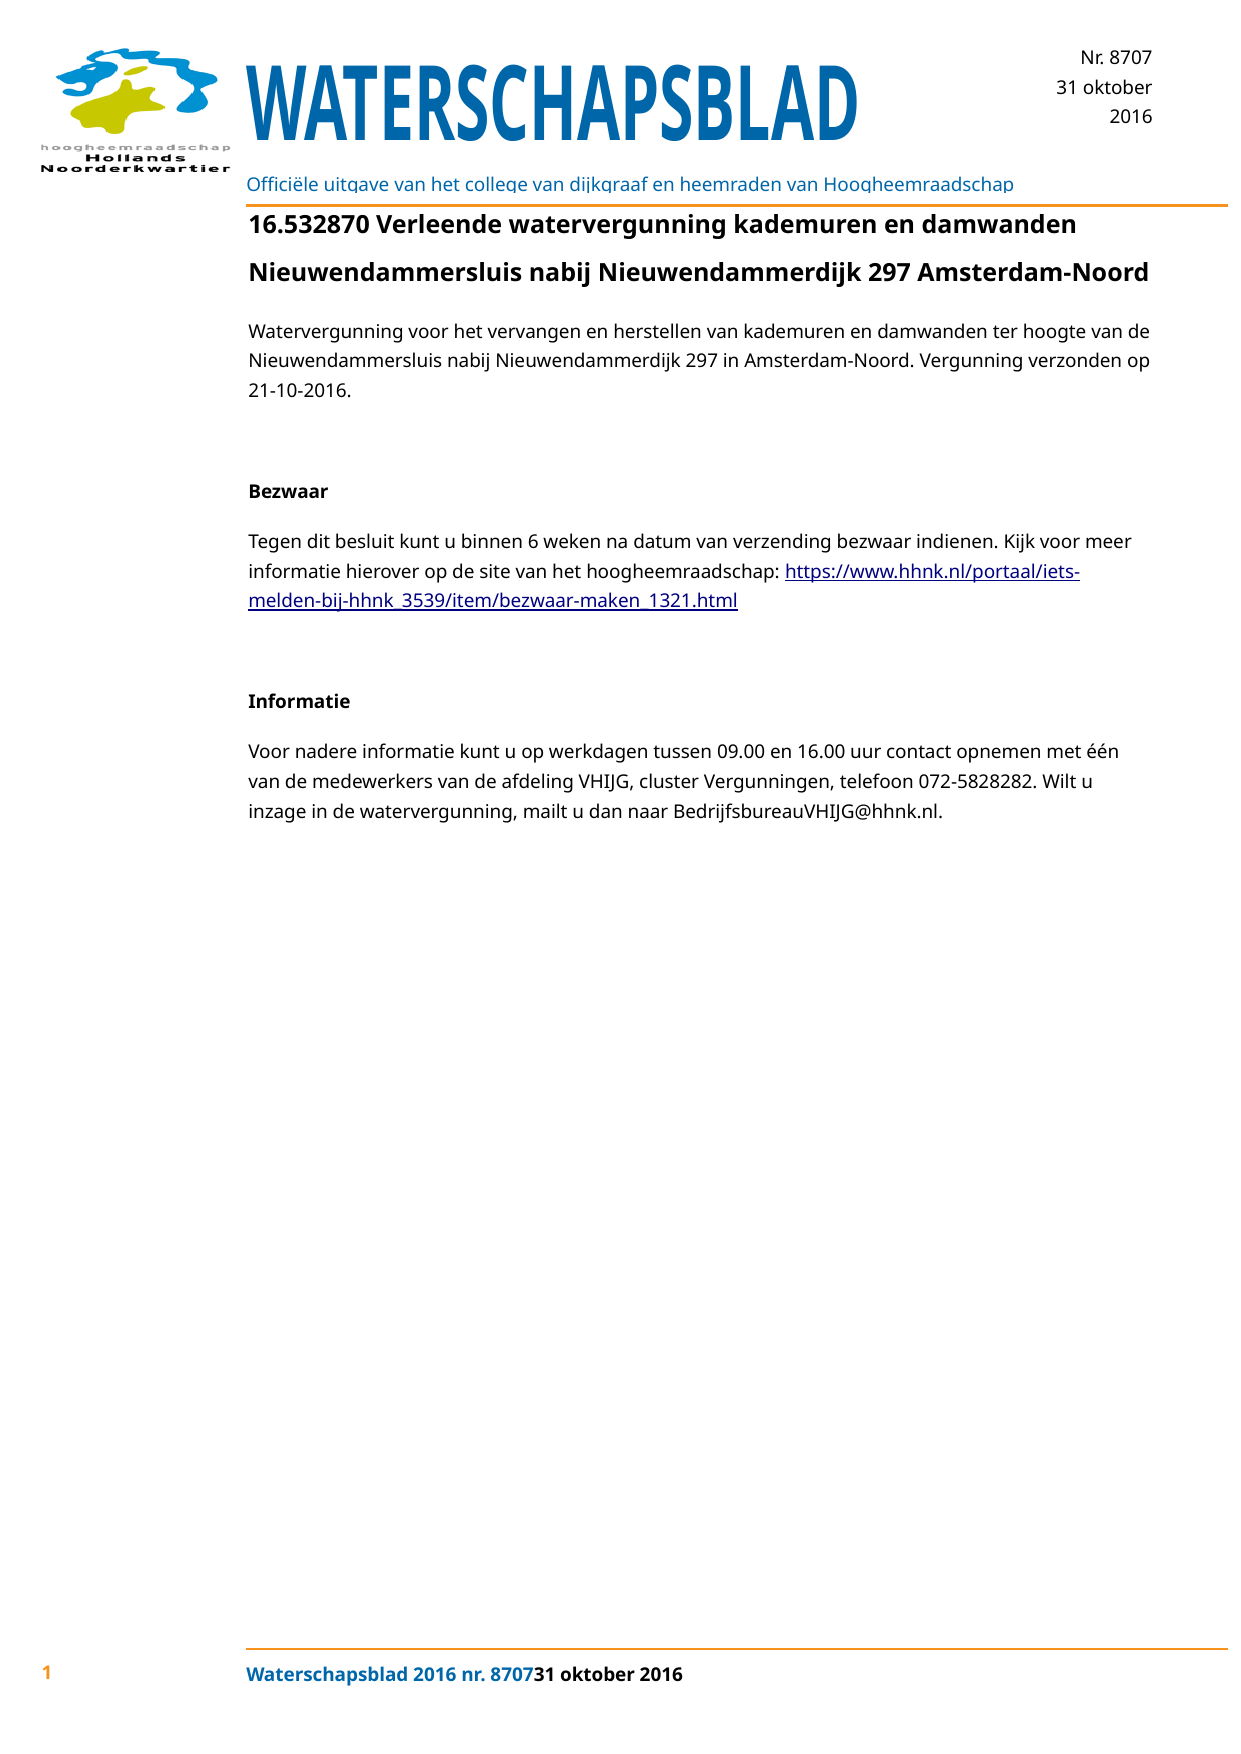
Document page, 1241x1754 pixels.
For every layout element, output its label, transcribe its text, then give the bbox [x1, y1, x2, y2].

text Bezwaar [248, 478, 1152, 504]
text Informatie [248, 688, 1152, 714]
text Watervergunning voor het vervangen en herstellen van kademuren en damwanden ter hoogte van de Nieuwendammersluis nabij Nieuwendammerdijk 297 in Amsterdam-Noord. Vergunning verzonden op 21-10-2016. [248, 318, 1152, 403]
text 16.532870 Verleende watervergunning kademuren en damwanden Nieuwendammersluis nabij Nieuwendammerdijk 297 Amsterdam-Noord [248, 207, 1152, 288]
text Tegen dit besluit kunt u binnen 6 weken na datum van verzending bezwaar indienen. Kijk voor meer informatie hierover op de site van het hoogheemraadschap: https://www.hhnk.nl/portaal/iets-melden-bij-hhnk_3539/item/bezwaar-maken_1321.html [248, 528, 1152, 613]
picture [41, 47, 231, 172]
text Voor nadere informatie kunt u op werkdagen tussen 09.00 en 16.00 uur contact opnemen met één van de medewerkers van de afdeling VHIJG, cluster Vergunningen, telefoon 072-5828282. Wilt u inzage in de watervergunning, mailt u dan naar BedrijfsbureauVHIJG@hhnk.nl. [248, 739, 1152, 824]
